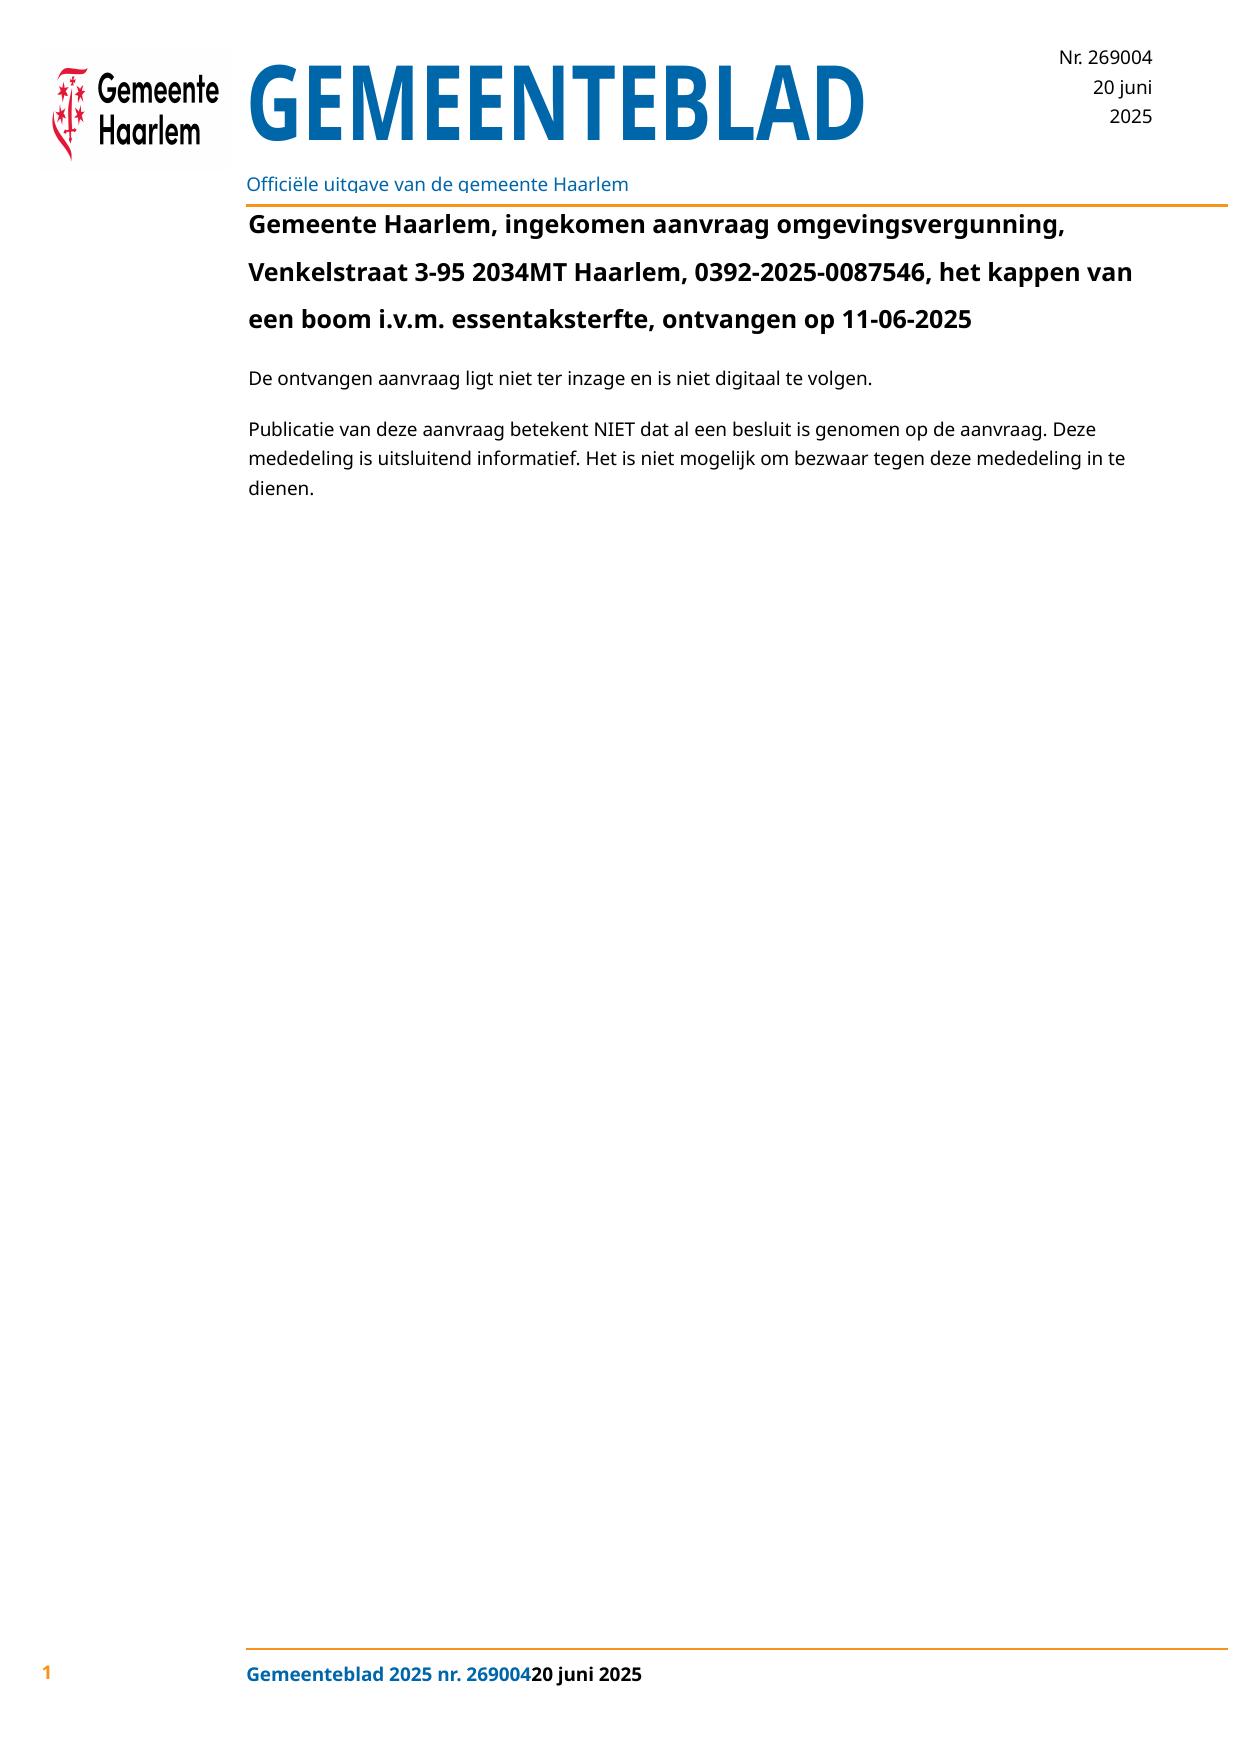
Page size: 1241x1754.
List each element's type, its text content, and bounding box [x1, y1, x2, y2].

picture [41, 47, 231, 172]
text Gemeente Haarlem, ingekomen aanvraag omgevingsvergunning, Venkelstraat 3-95 2034MT Haarlem, 0392-2025-0087546, het kappen van een boom i.v.m. essentaksterfte, ontvangen op 11-06-2025 [248, 207, 1152, 336]
text De ontvangen aanvraag ligt niet ter inzage en is niet digitaal te volgen. [248, 366, 1152, 391]
text Publicatie van deze aanvraag betekent NIET dat al een besluit is genomen op de aanvraag. Deze mededeling is uitsluitend informatief. Het is niet mogelijk om bezwaar tegen deze mededeling in te dienen. [248, 416, 1152, 501]
